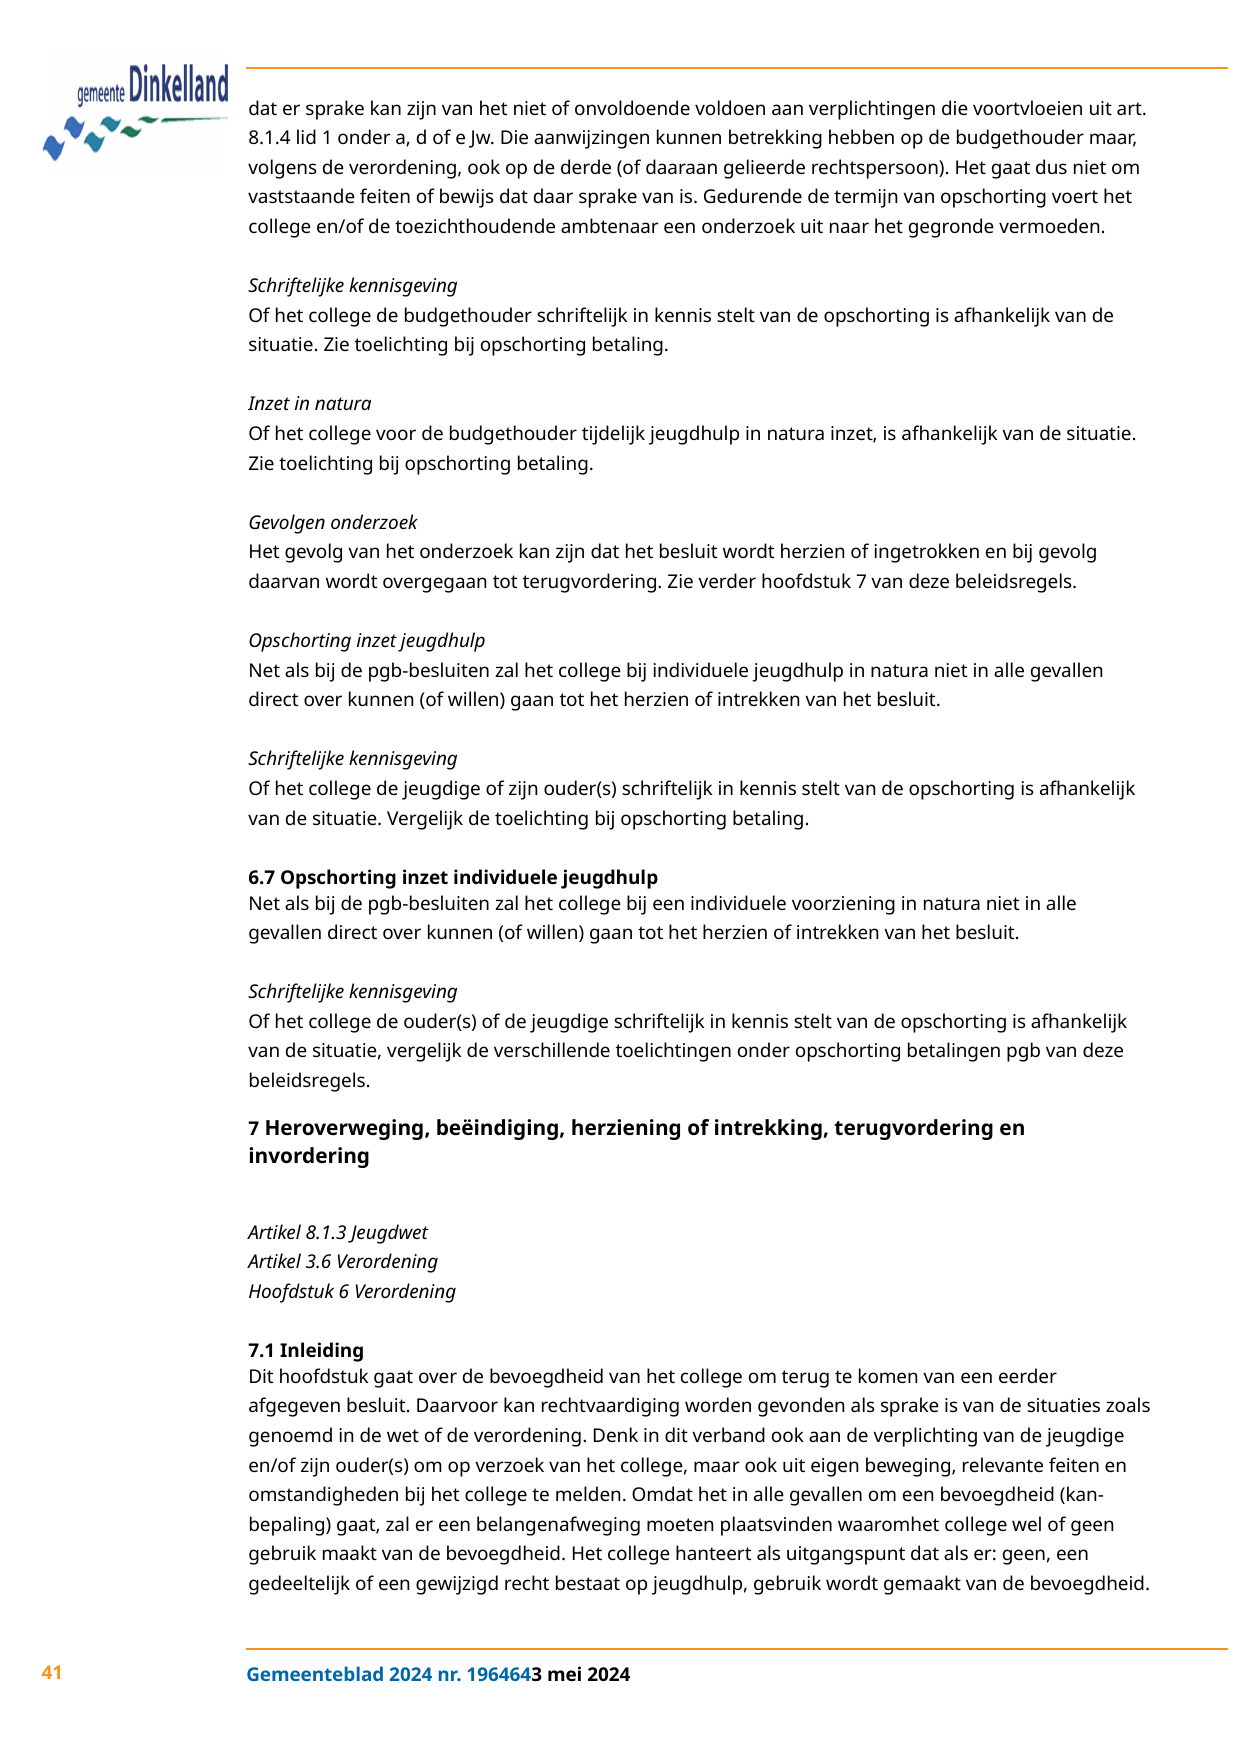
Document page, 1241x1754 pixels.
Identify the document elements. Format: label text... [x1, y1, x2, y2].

text Opschorting inzet jeugdhulp [248, 627, 1152, 653]
text Artikel 3.6 Verordening [248, 1248, 1152, 1274]
text Artikel 8.1.3 Jeugdwet [248, 1219, 1152, 1245]
text Het gevolg van het onderzoek kan zijn dat het besluit wordt herzien of ingetrokken en bij gevolg daarvan wordt overgegaan tot terugvordering. Zie verder hoofdstuk 7 van deze beleidsregels. [248, 538, 1152, 594]
text 6.7 Opschorting inzet individuele jeugdhulp [248, 864, 1152, 890]
text Of het college de ouder(s) of de jeugdige schriftelijk in kennis stelt van de opschorting is afhankelijk van de situatie, vergelijk de verschillende toelichtingen onder opschorting betalingen pgb van deze beleidsregels. [248, 1008, 1152, 1093]
picture [41, 47, 231, 172]
text Of het college de budgethouder schriftelijk in kennis stelt van de opschorting is afhankelijk van de situatie. Zie toelichting bij opschorting betaling. [248, 302, 1152, 357]
text Net als bij de pgb-besluiten zal het college bij een individuele voorziening in natura niet in alle gevallen direct over kunnen (of willen) gaan tot het herzien of intrekken van het besluit. [248, 890, 1152, 945]
text Hoofdstuk 6 Verordening [248, 1278, 1152, 1304]
text 7 Heroverweging, beëindiging, herziening of intrekking, terugvordering en invordering [248, 1113, 1152, 1170]
text 7.1 Inleiding [248, 1337, 1152, 1363]
text Of het college voor de budgethouder tijdelijk jeugdhulp in natura inzet, is afhankelijk van de situatie. Zie toelichting bij opschorting betaling. [248, 420, 1152, 476]
text Dit hoofdstuk gaat over de bevoegdheid van het college om terug te komen van een eerder afgegeven besluit. Daarvoor kan rechtvaardiging worden gevonden als sprake is van de situaties zoals genoemd in de wet of de verordening. Denk in dit verband ook aan de verplichting van de jeugdige en/of zijn ouder(s) om op verzoek van het college, maar ook uit eigen beweging, relevante feiten en omstandigheden bij het college te melden. Omdat het in alle gevallen om een bevoegdheid (kan-bepaling) gaat, zal er een belangenafweging moeten plaatsvinden waaromhet college wel of geen gebruik maakt van de bevoegdheid. Het college hanteert als uitgangspunt dat als er: geen, een gedeeltelijk of een gewijzigd recht bestaat op jeugdhulp, gebruik wordt gemaakt van de bevoegdheid. [248, 1363, 1152, 1596]
text Schriftelijke kennisgeving [248, 272, 1152, 298]
text Schriftelijke kennisgeving [248, 978, 1152, 1004]
text Inzet in natura [248, 391, 1152, 416]
text Gevolgen onderzoek [248, 509, 1152, 535]
text Of het college de jeugdige of zijn ouder(s) schriftelijk in kennis stelt van de opschorting is afhankelijk van de situatie. Vergelijk de toelichting bij opschorting betaling. [248, 775, 1152, 831]
text Schriftelijke kennisgeving [248, 746, 1152, 771]
text Net als bij de pgb-besluiten zal het college bij individuele jeugdhulp in natura niet in alle gevallen direct over kunnen (of willen) gaan tot het herzien of intrekken van het besluit. [248, 657, 1152, 712]
text dat er sprake kan zijn van het niet of onvoldoende voldoen aan verplichtingen die voortvloeien uit art. 8.1.4 lid 1 onder a, d of e Jw. Die aanwijzingen kunnen betrekking hebben op de budgethouder maar, volgens de verordening, ook op de derde (of daaraan gelieerde rechtspersoon). Het gaat dus niet om vaststaande feiten of bewijs dat daar sprake van is. Gedurende de termijn van opschorting voert het college en/of de toezichthoudende ambtenaar een onderzoek uit naar het gegronde vermoeden. [248, 95, 1152, 239]
